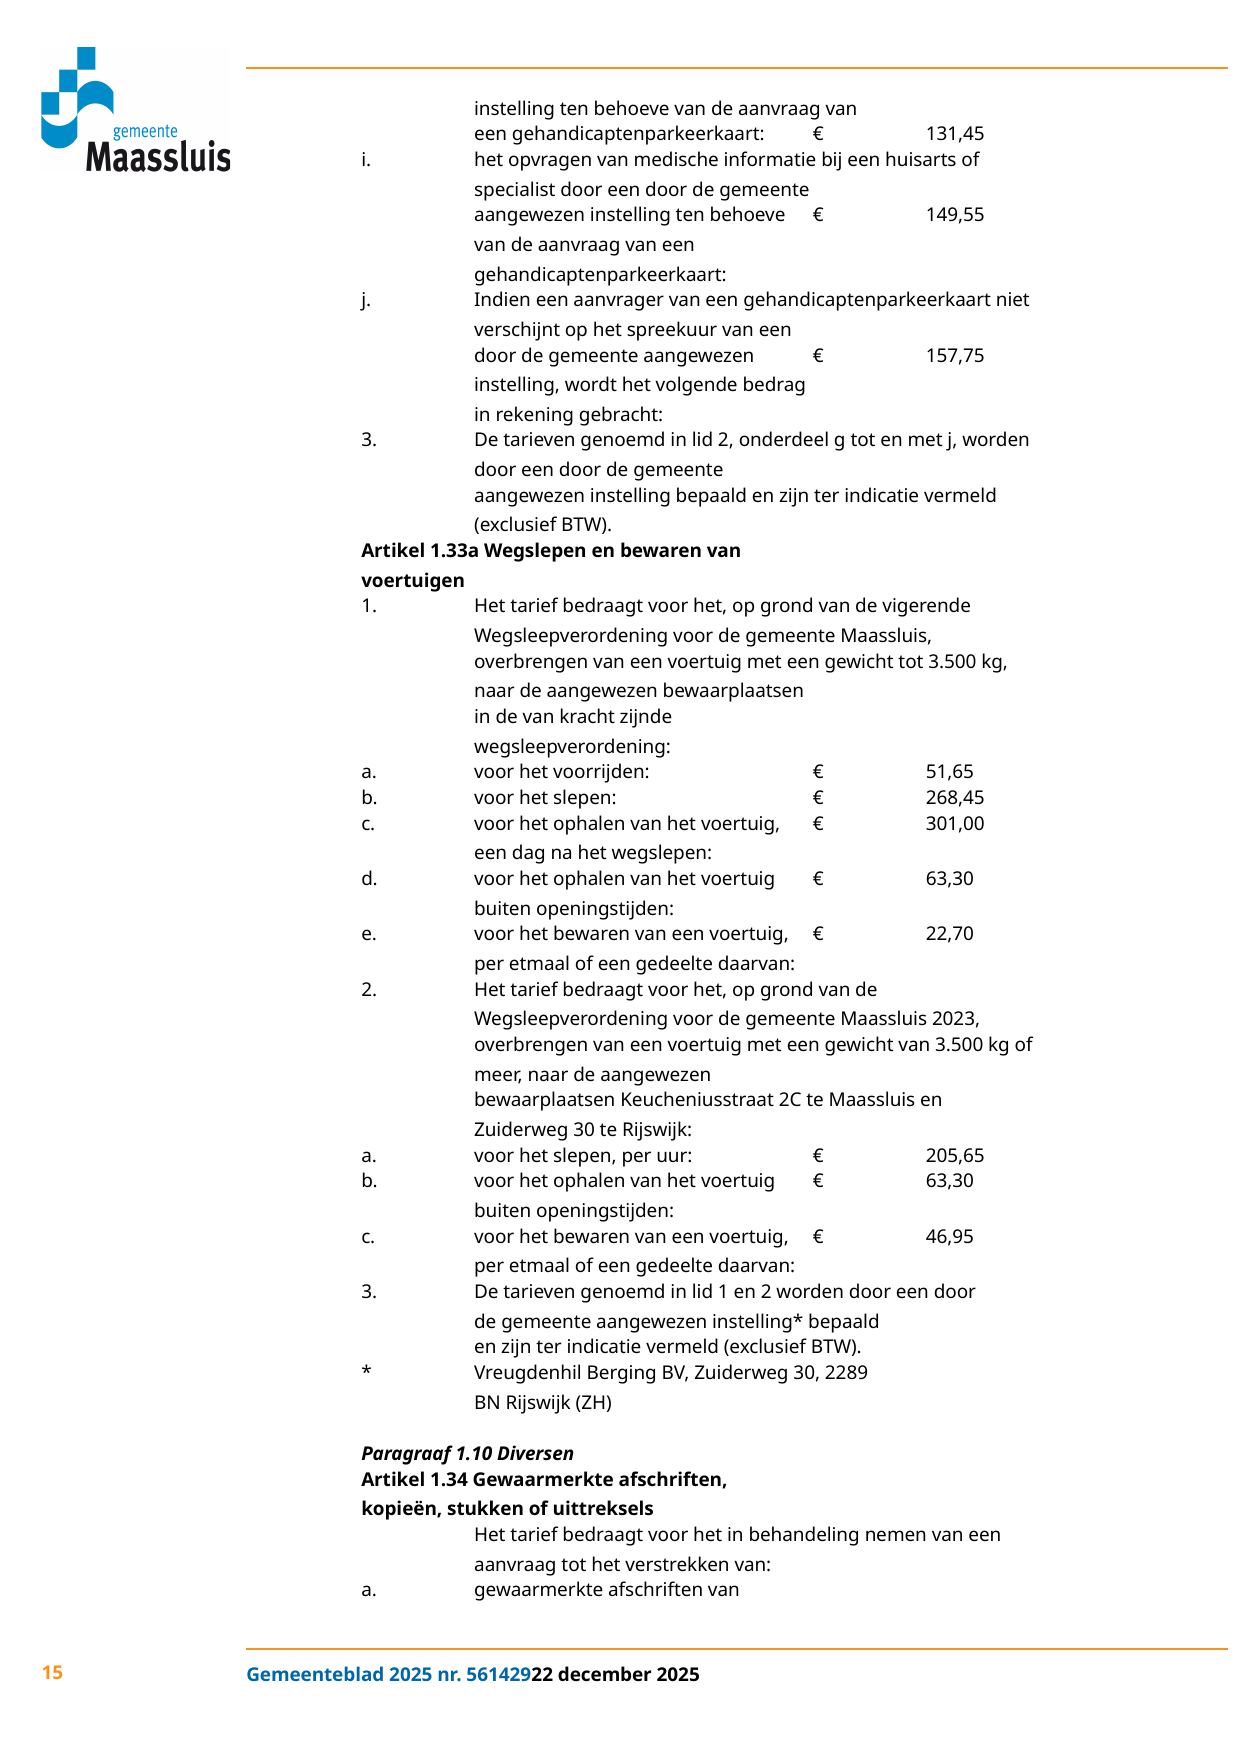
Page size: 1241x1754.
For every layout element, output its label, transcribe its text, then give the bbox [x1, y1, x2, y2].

table_cell voor het bewaren van een voertuig, per etmaal of een gedeelte daarvan: [474, 1223, 813, 1278]
table_cell [926, 537, 1039, 593]
table_cell Paragraaf 1.10 Diversen [361, 1440, 813, 1466]
table_cell [248, 1031, 361, 1087]
table_cell [1039, 537, 1152, 593]
table_cell [1039, 1440, 1152, 1466]
table_cell [474, 1415, 813, 1440]
table_cell [248, 146, 361, 202]
table_cell a. [361, 1142, 474, 1168]
table_cell [813, 1577, 926, 1602]
table_cell De tarieven genoemd in lid 1 en 2 worden door een door de gemeente aangewezen instelling* bepaald [474, 1278, 1039, 1333]
table_cell € [813, 1142, 926, 1168]
table_cell [361, 1031, 474, 1087]
table_cell [813, 1415, 926, 1440]
table_cell 157,75 [926, 342, 1039, 427]
table_cell [926, 1440, 1039, 1466]
table_cell voor het ophalen van het voertuig buiten openingstijden: [474, 1168, 813, 1223]
table_cell [248, 1466, 361, 1521]
table_cell een gehandicaptenparkeerkaart: [474, 121, 813, 146]
table_cell 268,45 [926, 784, 1039, 810]
table_cell [926, 1359, 1039, 1414]
table_cell [361, 1521, 474, 1577]
table_cell overbrengen van een voertuig met een gewicht tot 3.500 kg, naar de aangewezen bewaarplaatsen [474, 648, 1039, 703]
table_cell [361, 1087, 474, 1142]
table_cell [926, 703, 1039, 758]
table_cell [1039, 202, 1152, 286]
table_cell [361, 121, 474, 146]
table_cell c. [361, 810, 474, 865]
table_cell € [813, 1168, 926, 1223]
table_cell [813, 537, 926, 593]
table_cell aangewezen instelling ten behoeve van de aanvraag van een gehandicaptenparkeerkaart: [474, 202, 813, 286]
table_cell € [813, 759, 926, 784]
table_cell 2. [361, 976, 474, 1031]
table_cell [1039, 1168, 1152, 1223]
table_cell [1039, 1415, 1152, 1440]
table_cell voor het ophalen van het voertuig buiten openingstijden: [474, 865, 813, 921]
table_cell [1039, 1223, 1152, 1278]
table_cell [1039, 1466, 1152, 1521]
table_cell [248, 121, 361, 146]
table_cell 22,70 [926, 921, 1039, 976]
table_cell € [813, 921, 926, 976]
table_cell [248, 1440, 361, 1466]
table_cell 131,45 [926, 121, 1039, 146]
table_cell 205,65 [926, 1142, 1039, 1168]
table_cell c. [361, 1223, 474, 1278]
table_cell d. [361, 865, 474, 921]
table_cell 1. [361, 593, 474, 648]
table_cell [1039, 121, 1152, 146]
picture [41, 47, 231, 172]
table_cell [926, 1466, 1039, 1521]
table_cell [248, 1521, 361, 1577]
table_cell [1039, 342, 1152, 427]
table_cell instelling ten behoeve van de aanvraag van [474, 95, 1039, 121]
table_cell [248, 1577, 361, 1602]
table_cell Het tarief bedraagt voor het, op grond van de vigerende Wegsleepverordening voor de gemeente Maassluis, [474, 593, 1039, 648]
table_cell aangewezen instelling bepaald en zijn ter indicatie vermeld (exclusief BTW). [474, 482, 1039, 537]
table_cell a. [361, 759, 474, 784]
table_cell [1039, 703, 1152, 758]
table_cell voor het bewaren van een voertuig, per etmaal of een gedeelte daarvan: [474, 921, 813, 976]
table_cell Artikel 1.34 Gewaarmerkte afschriften, kopieën, stukken of uittreksels [361, 1466, 813, 1521]
table_cell [248, 1168, 361, 1223]
table_cell [248, 286, 361, 342]
table_cell [361, 703, 474, 758]
table_cell gewaarmerkte afschriften van [474, 1577, 813, 1602]
table_cell Het tarief bedraagt voor het, op grond van de Wegsleepverordening voor de gemeente Maassluis 2023, [474, 976, 1039, 1031]
table_cell 149,55 [926, 202, 1039, 286]
table_cell j. [361, 286, 474, 342]
table_cell 301,00 [926, 810, 1039, 865]
table_cell [248, 759, 361, 784]
table_cell Het tarief bedraagt voor het in behandeling nemen van een aanvraag tot het verstrekken van: [474, 1521, 1039, 1577]
table_cell Vreugdenhil Berging BV, Zuiderweg 30, 2289 BN Rijswijk (ZH) [474, 1359, 926, 1414]
table_cell Artikel 1.33a Wegslepen en bewaren van voertuigen [361, 537, 813, 593]
table_cell [248, 202, 361, 286]
table_cell 3. [361, 427, 474, 482]
table_cell € [813, 342, 926, 427]
table_cell [361, 648, 474, 703]
table_cell bewaarplaatsen Keucheniusstraat 2C te Maassluis en Zuiderweg 30 te Rijswijk: [474, 1087, 1039, 1142]
table_cell [926, 1334, 1039, 1359]
table_cell [361, 1334, 474, 1359]
table_cell [361, 202, 474, 286]
table_cell 63,30 [926, 1168, 1039, 1223]
table_cell De tarieven genoemd in lid 2, onderdeel g tot en met j, worden door een door de gemeente [474, 427, 1039, 482]
table_cell [248, 342, 361, 427]
table_cell [1039, 759, 1152, 784]
table_cell in de van kracht zijnde wegsleepverordening: [474, 703, 813, 758]
table_cell e. [361, 921, 474, 976]
table_cell [926, 1415, 1039, 1440]
table_cell [1039, 865, 1152, 921]
table_cell 3. [361, 1278, 474, 1333]
table_cell € [813, 121, 926, 146]
table_cell [361, 95, 474, 121]
table_cell 63,30 [926, 865, 1039, 921]
table_cell voor het ophalen van het voertuig, een dag na het wegslepen: [474, 810, 813, 865]
table_cell Indien een aanvrager van een gehandicaptenparkeerkaart niet verschijnt op het spreekuur van een [474, 286, 1039, 342]
table_cell [1039, 921, 1152, 976]
table_cell [248, 537, 361, 593]
table_cell voor het voorrijden: [474, 759, 813, 784]
table_cell en zijn ter indicatie vermeld (exclusief BTW). [474, 1334, 926, 1359]
table_cell [248, 976, 361, 1031]
table_cell [361, 342, 474, 427]
table_cell [248, 1359, 361, 1414]
table_cell € [813, 865, 926, 921]
table_cell a. [361, 1577, 474, 1602]
table_cell [361, 1415, 474, 1440]
table_cell [1039, 784, 1152, 810]
table_cell [813, 1466, 926, 1521]
table_cell * [361, 1359, 474, 1414]
table_cell b. [361, 784, 474, 810]
table_cell het opvragen van medische informatie bij een huisarts of specialist door een door de gemeente [474, 146, 1039, 202]
table_cell [361, 482, 474, 537]
table_cell voor het slepen, per uur: [474, 1142, 813, 1168]
table_cell voor het slepen: [474, 784, 813, 810]
table_cell [248, 648, 361, 703]
table_cell [248, 95, 361, 121]
table_cell [248, 427, 361, 482]
table_cell [1039, 1142, 1152, 1168]
table_cell [248, 1223, 361, 1278]
table_cell [248, 1334, 361, 1359]
table_cell € [813, 784, 926, 810]
table_cell [248, 784, 361, 810]
table_cell [248, 810, 361, 865]
table_cell i. [361, 146, 474, 202]
table_cell [248, 593, 361, 648]
table_cell [926, 1577, 1039, 1602]
table_cell 51,65 [926, 759, 1039, 784]
table_cell [248, 1087, 361, 1142]
table_cell [1039, 810, 1152, 865]
table_cell [248, 921, 361, 976]
table_cell [248, 703, 361, 758]
table_cell [813, 1440, 926, 1466]
table_cell b. [361, 1168, 474, 1223]
table_cell € [813, 1223, 926, 1278]
table_cell [248, 1415, 361, 1440]
picture [41, 47, 77, 92]
table_cell 46,95 [926, 1223, 1039, 1278]
table_cell € [813, 810, 926, 865]
table_cell [248, 482, 361, 537]
table_cell [248, 1142, 361, 1168]
table_cell overbrengen van een voertuig met een gewicht van 3.500 kg of meer, naar de aangewezen [474, 1031, 1039, 1087]
table_cell [1039, 1577, 1152, 1602]
table_cell [248, 865, 361, 921]
table_cell door de gemeente aangewezen instelling, wordt het volgende bedrag in rekening gebracht: [474, 342, 813, 427]
table_cell € [813, 202, 926, 286]
table_cell [248, 1278, 361, 1333]
table_cell [813, 703, 926, 758]
